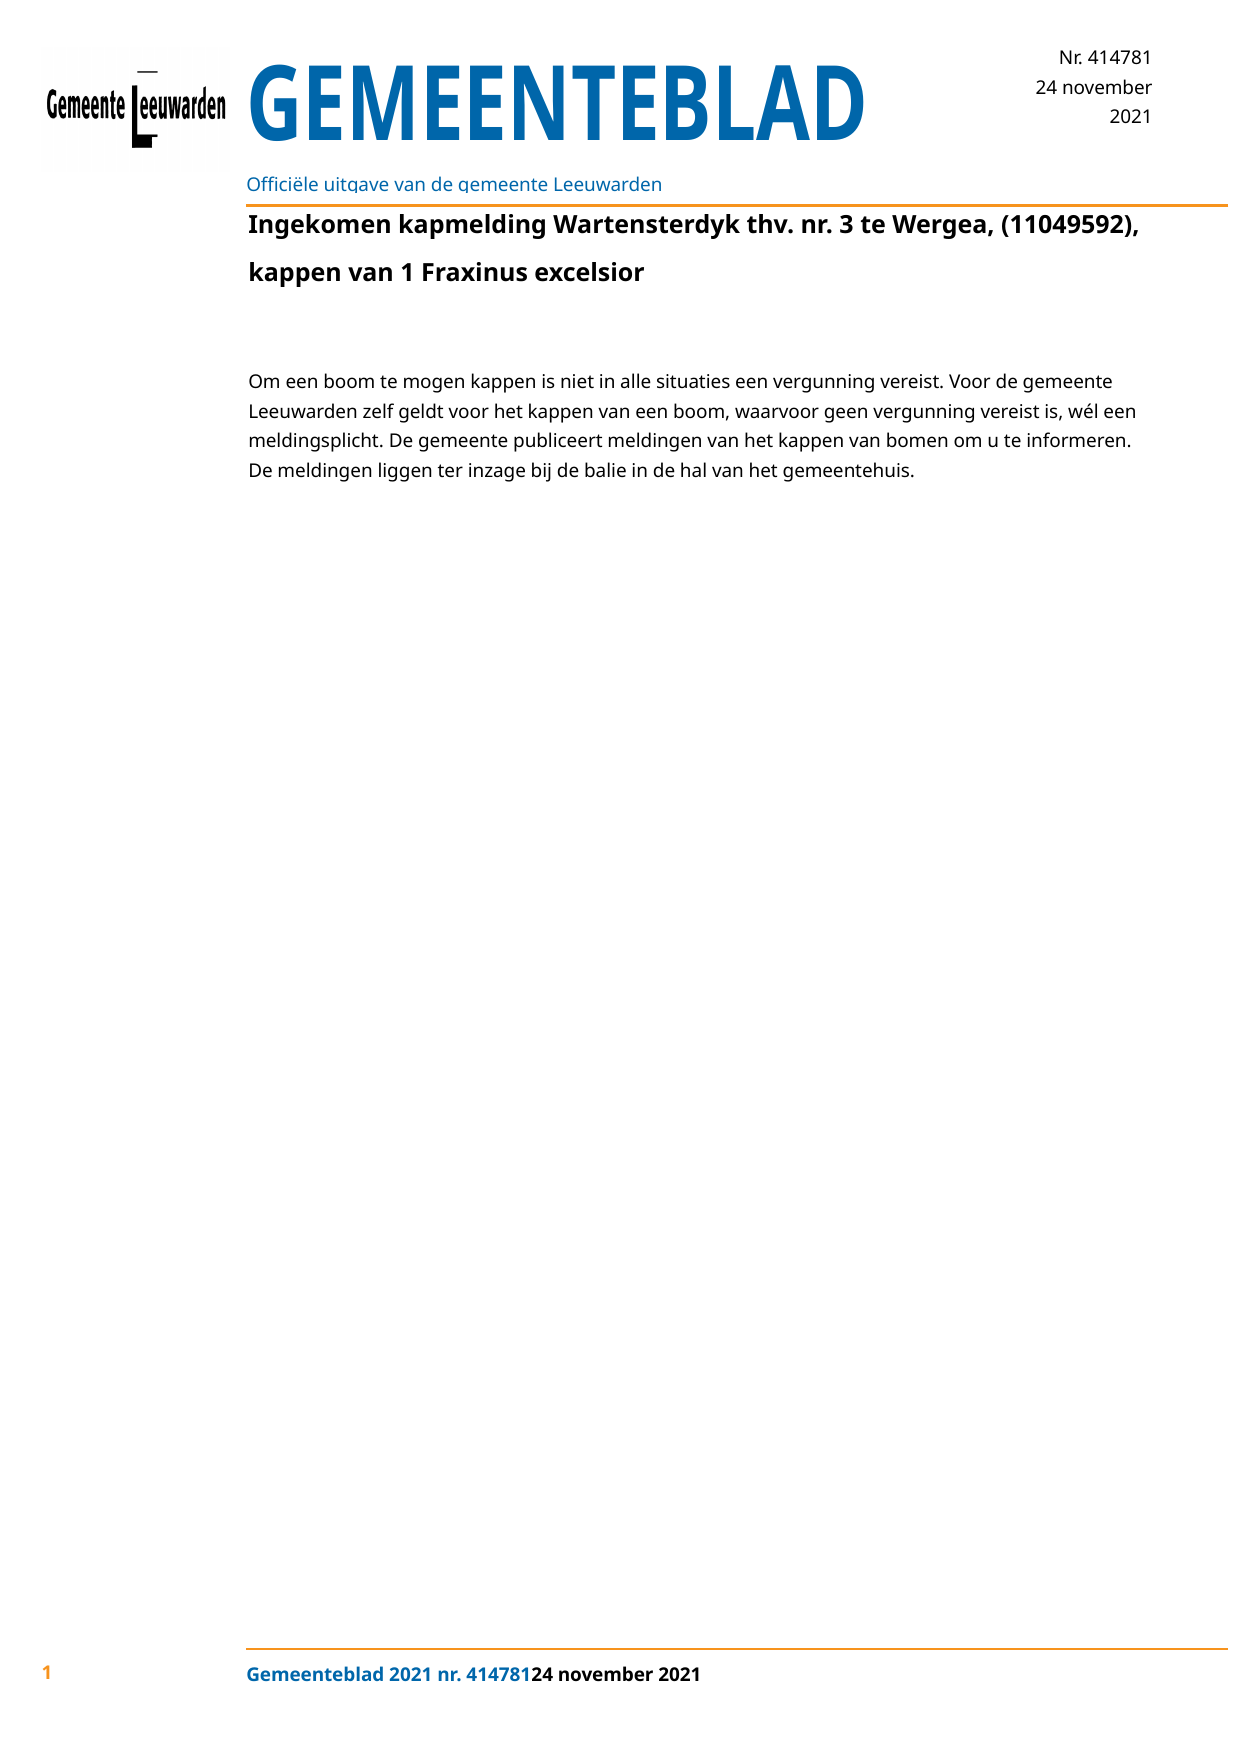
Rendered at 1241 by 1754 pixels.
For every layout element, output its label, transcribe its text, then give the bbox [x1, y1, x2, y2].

picture [41, 47, 231, 172]
text Ingekomen kapmelding Wartensterdyk thv. nr. 3 te Wergea, (11049592), kappen van 1 Fraxinus excelsior [248, 207, 1152, 288]
text Om een boom te mogen kappen is niet in alle situaties een vergunning vereist. Voor de gemeente Leeuwarden zelf geldt voor het kappen van een boom, waarvoor geen vergunning vereist is, wél een meldingsplicht. De gemeente publiceert meldingen van het kappen van bomen om u te informeren. De meldingen liggen ter inzage bij de balie in de hal van het gemeentehuis. [248, 368, 1152, 483]
